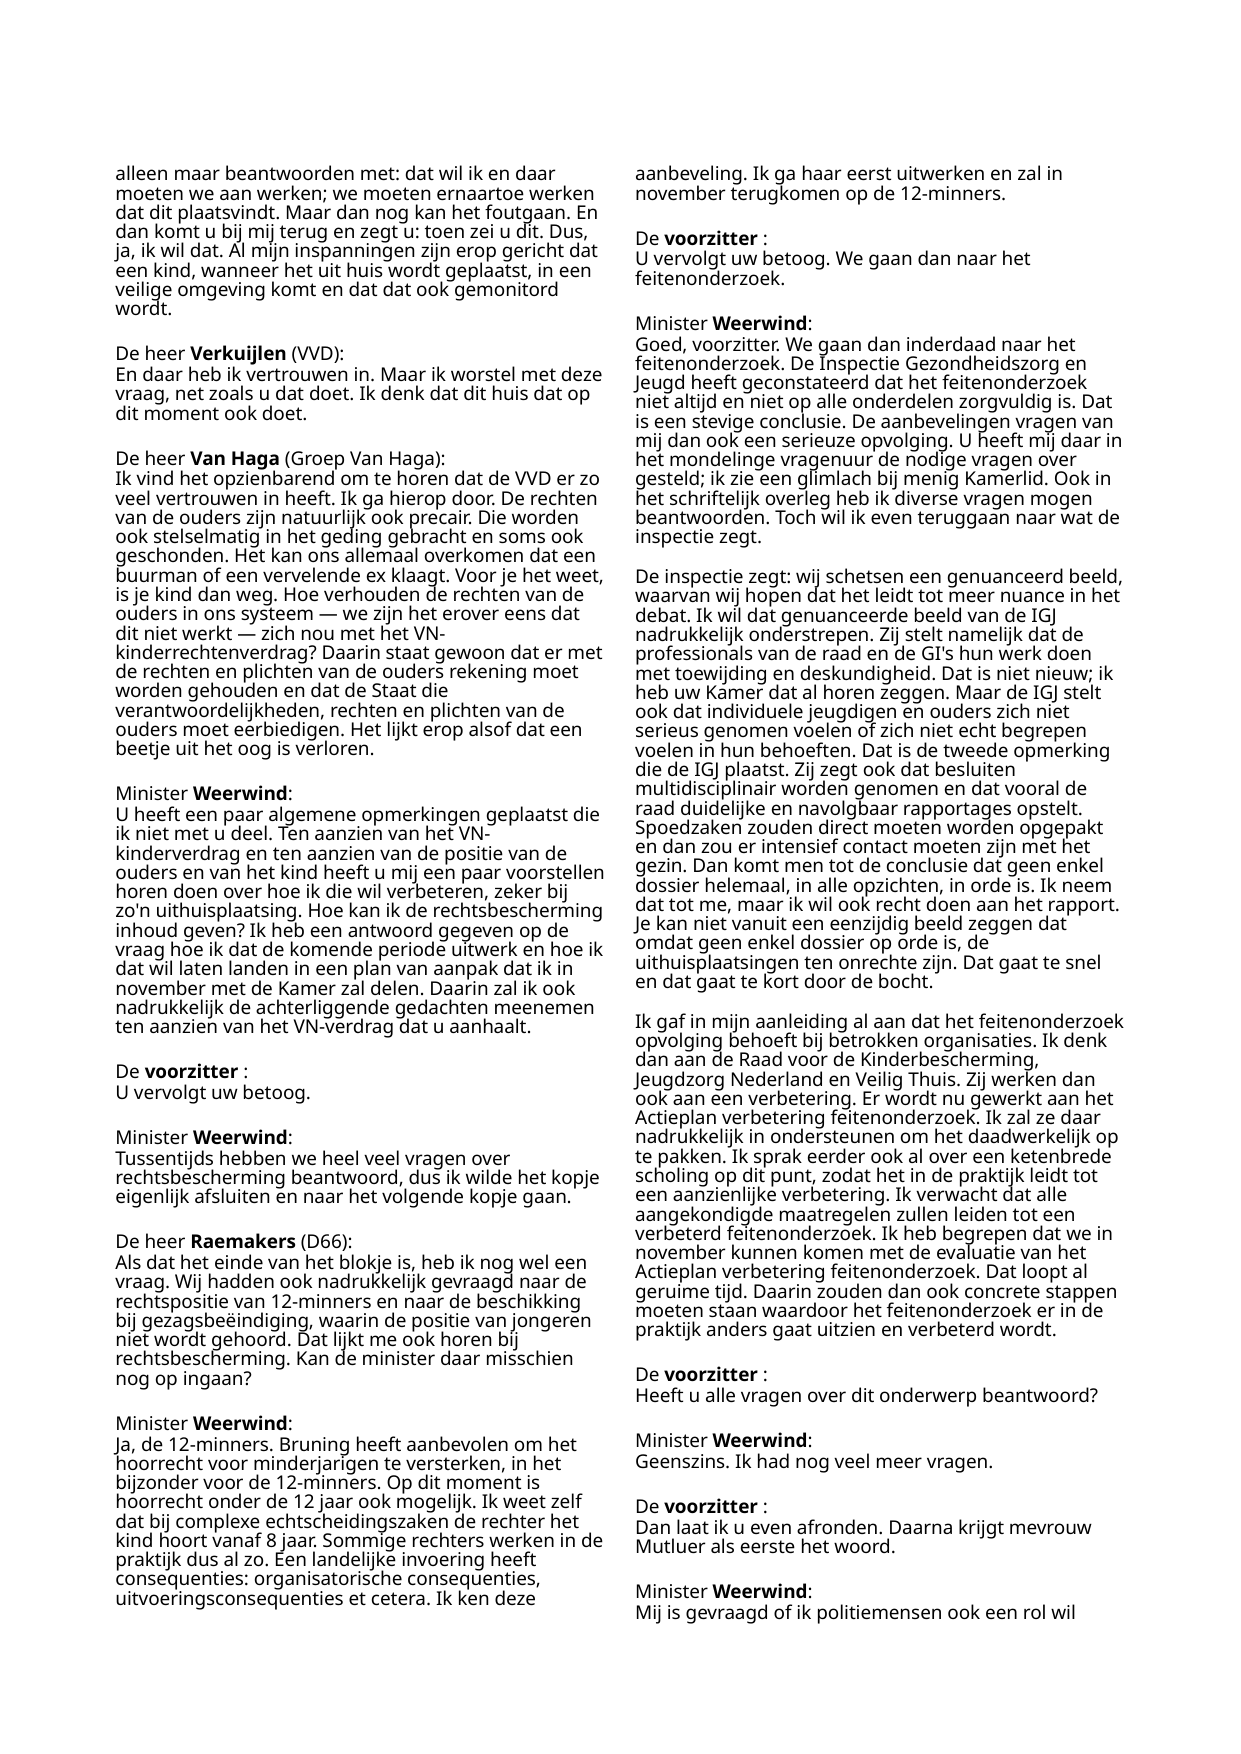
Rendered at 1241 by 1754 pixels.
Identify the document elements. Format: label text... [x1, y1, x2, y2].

text Goed, voorzitter. We gaan dan inderdaad naar het feitenonderzoek. De Inspectie Gezondheidszorg en Jeugd heeft geconstateerd dat het feitenonderzoek niet altijd en niet op alle onderdelen zorgvuldig is. Dat is een stevige conclusie. De aanbevelingen vragen van mij dan ook een serieuze opvolging. U heeft mij daar in het mondelinge vragenuur de nodige vragen over gesteld; ik zie een glimlach bij menig Kamerlid. Ook in het schriftelijk overleg heb ik diverse vragen mogen beantwoorden. Toch wil ik even teruggaan naar wat de inspectie zegt. [635, 336, 1125, 547]
text De voorzitter : [115, 1058, 605, 1084]
text Tussentijds hebben we heel veel vragen over rechtsbescherming beantwoord, dus ik wilde het kopje eigenlijk afsluiten en naar het volgende kopje gaan. [115, 1150, 605, 1207]
text Minister Weerwind: [635, 1578, 1125, 1604]
text Ik gaf in mijn aanleiding al aan dat het feitenonderzoek opvolging behoeft bij betrokken organisaties. Ik denk dan aan de Raad voor de Kinderbescherming, Jeugdzorg Nederland en Veilig Thuis. Zij werken dan ook aan een verbetering. Er wordt nu gewerkt aan het Actieplan verbetering feitenonderzoek. Ik zal ze daar nadrukkelijk in ondersteunen om het daadwerkelijk op te pakken. Ik sprak eerder ook al over een ketenbrede scholing op dit punt, zodat het in de praktijk leidt tot een aanzienlijke verbetering. Ik verwacht dat alle aangekondigde maatregelen zullen leiden tot een verbeterd feitenonderzoek. Ik heb begrepen dat we in november kunnen komen met de evaluatie van het Actieplan verbetering feitenonderzoek. Dat loopt al geruime tijd. Daarin zouden dan ook concrete stappen moeten staan waardoor het feitenonderzoek er in de praktijk anders gaat uitzien en verbeterd wordt. [635, 1013, 1125, 1341]
text En daar heb ik vertrouwen in. Maar ik worstel met deze vraag, net zoals u dat doet. Ik denk dat dit huis dat op dit moment ook doet. [115, 366, 605, 424]
text De heer Verkuijlen (VVD): [115, 340, 605, 366]
text alleen maar beantwoorden met: dat wil ik en daar moeten we aan werken; we moeten ernaartoe werken dat dit plaatsvindt. Maar dan nog kan het foutgaan. En dan komt u bij mij terug en zegt u: toen zei u dit. Dus, ja, ik wil dat. Al mijn inspanningen zijn erop gericht dat een kind, wanneer het uit huis wordt geplaatst, in een veilige omgeving komt en dat dat ook gemonitord wordt. [115, 165, 605, 319]
text Minister Weerwind: [115, 780, 605, 806]
text De voorzitter : [635, 225, 1125, 250]
text Mij is gevraagd of ik politiemensen ook een rol wil [635, 1604, 1125, 1623]
text Heeft u alle vragen over dit onderwerp beantwoord? [635, 1387, 1125, 1406]
text U heeft een paar algemene opmerkingen geplaatst die ik niet met u deel. Ten aanzien van het VN-kinderverdrag en ten aanzien van de positie van de ouders en van het kind heeft u mij een paar voorstellen horen doen over hoe ik die wil verbeteren, zeker bij zo'n uithuisplaatsing. Hoe kan ik de rechtsbescherming inhoud geven? Ik heb een antwoord gegeven op de vraag hoe ik dat de komende periode uitwerk en hoe ik dat wil laten landen in een plan van aanpak dat ik in november met de Kamer zal delen. Daarin zal ik ook nadrukkelijk de achterliggende gedachten meenemen ten aanzien van het VN-verdrag dat u aanhaalt. [115, 806, 605, 1037]
text De heer Van Haga (Groep Van Haga): [115, 445, 605, 470]
text Minister Weerwind: [635, 1427, 1125, 1453]
text De heer Raemakers (D66): [115, 1228, 605, 1254]
text De inspectie zegt: wij schetsen een genuanceerd beeld, waarvan wij hopen dat het leidt tot meer nuance in het debat. Ik wil dat genuanceerde beeld van de IGJ nadrukkelijk onderstrepen. Zij stelt namelijk dat de professionals van de raad en de GI's hun werk doen met toewijding en deskundigheid. Dat is niet nieuw; ik heb uw Kamer dat al horen zeggen. Maar de IGJ stelt ook dat individuele jeugdigen en ouders zich niet serieus genomen voelen of zich niet echt begrepen voelen in hun behoeften. Dat is de tweede opmerking die de IGJ plaatst. Zij zegt ook dat besluiten multidisciplinair worden genomen en dat vooral de raad duidelijke en navolgbaar rapportages opstelt. Spoedzaken zouden direct moeten worden opgepakt en dan zou er intensief contact moeten zijn met het gezin. Dan komt men tot de conclusie dat geen enkel dossier helemaal, in alle opzichten, in orde is. Ik neem dat tot me, maar ik wil ook recht doen aan het rapport. Je kan niet vanuit een eenzijdig beeld zeggen dat omdat geen enkel dossier op orde is, de uithuisplaatsingen ten onrechte zijn. Dat gaat te snel en dat gaat te kort door de bocht. [635, 568, 1125, 992]
text De voorzitter : [635, 1493, 1125, 1519]
text U vervolgt uw betoog. [115, 1084, 605, 1103]
text Minister Weerwind: [115, 1124, 605, 1150]
text Minister Weerwind: [115, 1410, 605, 1436]
text Geenszins. Ik had nog veel meer vragen. [635, 1453, 1125, 1472]
text De voorzitter : [635, 1361, 1125, 1387]
text aanbeveling. Ik ga haar eerst uitwerken en zal in november terugkomen op de 12-minners. [635, 165, 1125, 204]
text Ik vind het opzienbarend om te horen dat de VVD er zo veel vertrouwen in heeft. Ik ga hierop door. De rechten van de ouders zijn natuurlijk ook precair. Die worden ook stelselmatig in het geding gebracht en soms ook geschonden. Het kan ons allemaal overkomen dat een buurman of een vervelende ex klaagt. Voor je het weet, is je kind dan weg. Hoe verhouden de rechten van de ouders in ons systeem — we zijn het erover eens dat dit niet werkt — zich nou met het VN-kinderrechtenverdrag? Daarin staat gewoon dat er met de rechten en plichten van de ouders rekening moet worden gehouden en dat de Staat die verantwoordelijkheden, rechten en plichten van de ouders moet eerbiedigen. Het lijkt erop alsof dat een beetje uit het oog is verloren. [115, 470, 605, 759]
text Dan laat ik u even afronden. Daarna krijgt mevrouw Mutluer als eerste het woord. [635, 1519, 1125, 1557]
text Minister Weerwind: [635, 310, 1125, 336]
text Ja, de 12-minners. Bruning heeft aanbevolen om het hoorrecht voor minderjarigen te versterken, in het bijzonder voor de 12-minners. Op dit moment is hoorrecht onder de 12 jaar ook mogelijk. Ik weet zelf dat bij complexe echtscheidingszaken de rechter het kind hoort vanaf 8 jaar. Sommige rechters werken in de praktijk dus al zo. Een landelijke invoering heeft consequenties: organisatorische consequenties, uitvoeringsconsequenties et cetera. Ik ken deze [115, 1436, 605, 1609]
text Als dat het einde van het blokje is, heb ik nog wel een vraag. Wij hadden ook nadrukkelijk gevraagd naar de rechtspositie van 12-minners en naar de beschikking bij gezagsbeëindiging, waarin de positie van jongeren niet wordt gehoord. Dat lijkt me ook horen bij rechtsbescherming. Kan de minister daar misschien nog op ingaan? [115, 1254, 605, 1389]
text U vervolgt uw betoog. We gaan dan naar het feitenonderzoek. [635, 250, 1125, 289]
